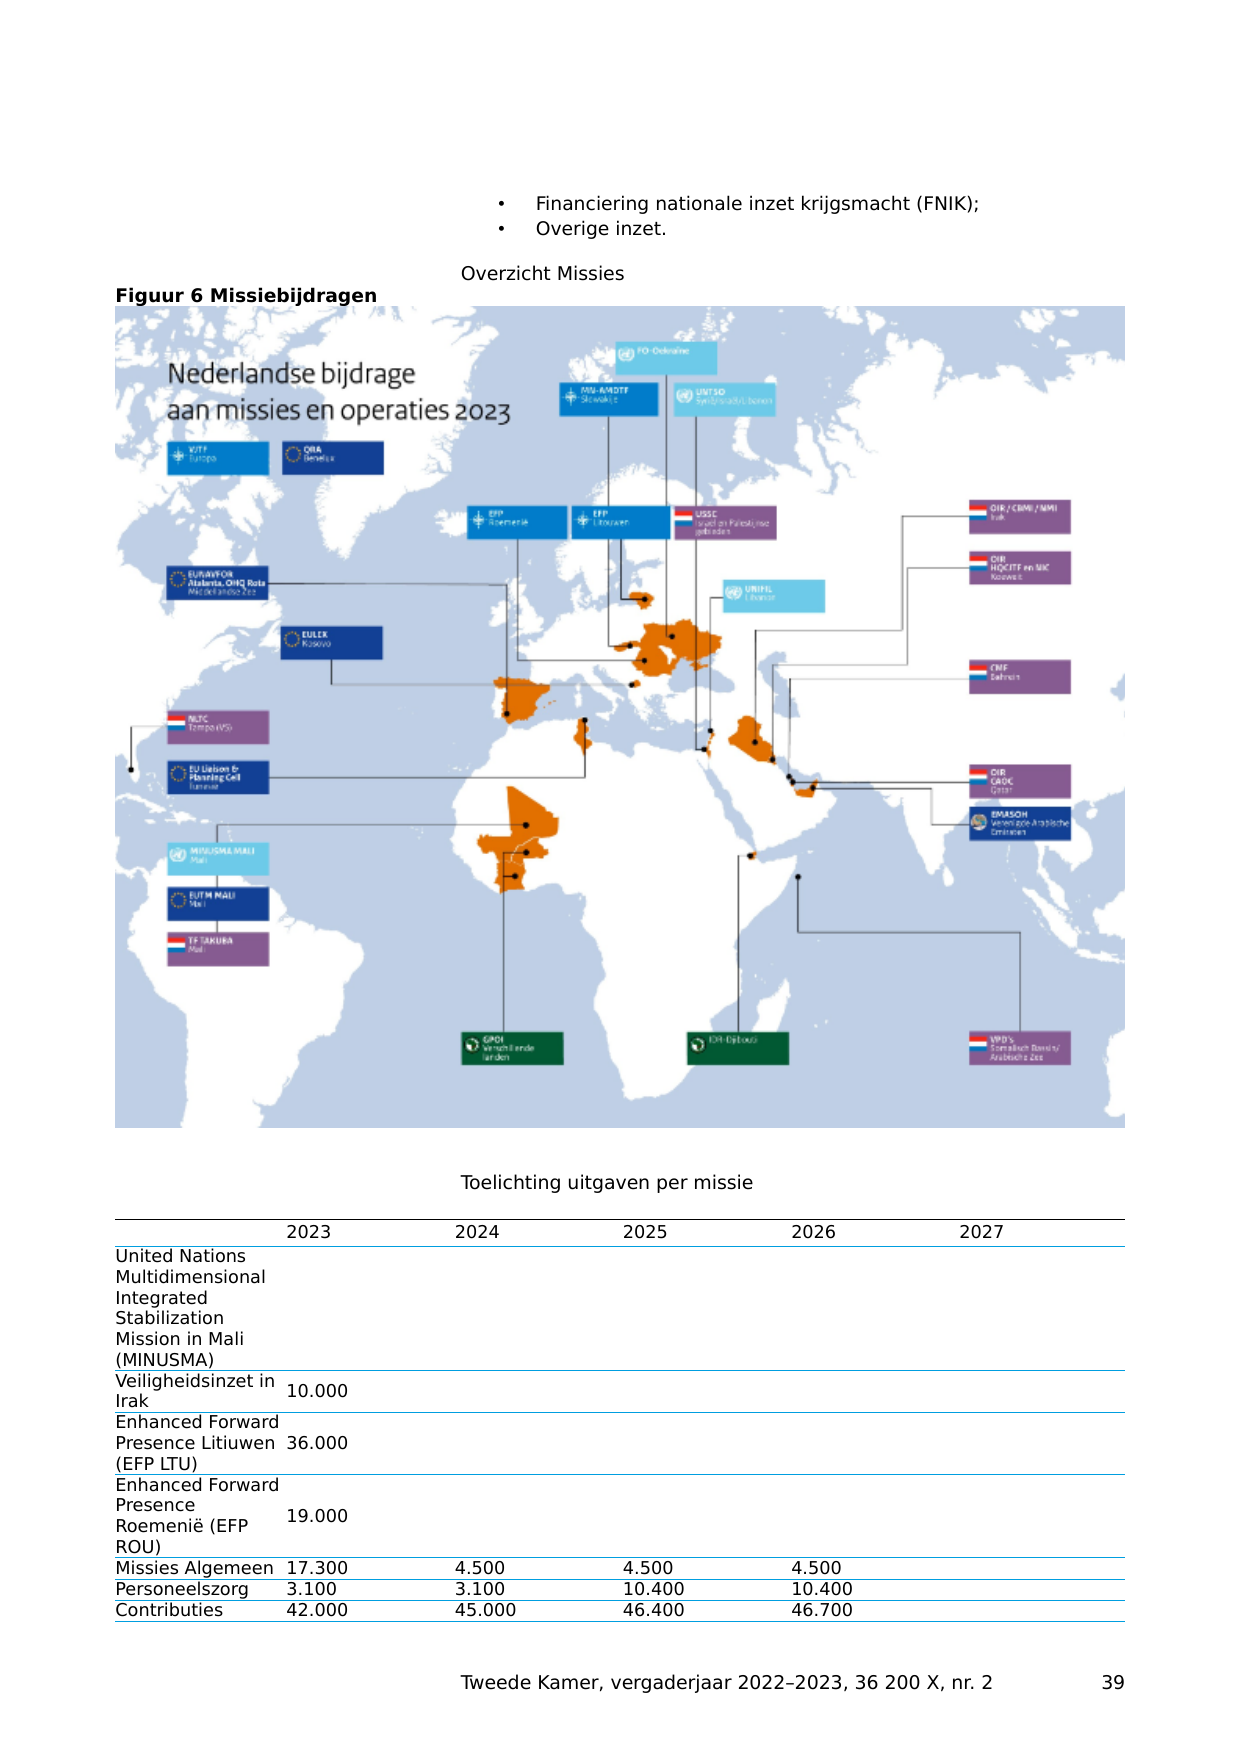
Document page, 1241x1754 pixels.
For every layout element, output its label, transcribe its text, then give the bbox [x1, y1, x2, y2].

table_cell [956, 1371, 1125, 1412]
table_cell 45.000 [452, 1601, 620, 1621]
table_cell 2025 [620, 1220, 788, 1246]
table_cell [956, 1558, 1125, 1578]
table_cell [620, 1475, 788, 1557]
table_cell 17.300 [283, 1558, 452, 1578]
table_cell [620, 1247, 788, 1370]
table_cell 10.400 [620, 1580, 788, 1599]
list Overige inzet. [498, 216, 1125, 241]
table_cell [115, 1220, 283, 1246]
table_cell 19.000 [283, 1475, 452, 1557]
table_cell [788, 1247, 956, 1370]
table_cell Missies Algemeen [115, 1558, 283, 1578]
table_cell [788, 1475, 956, 1557]
title Figuur 6 Missiebijdragen [115, 285, 1125, 306]
table_cell [452, 1371, 620, 1412]
table_cell 2024 [452, 1220, 620, 1246]
table_cell 3.100 [283, 1580, 452, 1599]
table_cell 2026 [788, 1220, 956, 1246]
list Financiering nationale inzet krijgsmacht (FNIK); [498, 191, 1125, 216]
table_cell 42.000 [283, 1601, 452, 1621]
table_cell 10.000 [283, 1371, 452, 1412]
table_cell [452, 1413, 620, 1474]
table_cell [956, 1580, 1125, 1599]
table_cell United Nations Multidimensional Integrated Stabilization Mission in Mali (MINUSMA) [115, 1247, 283, 1370]
table_cell 46.400 [620, 1601, 788, 1621]
table_cell [283, 1247, 452, 1370]
table_cell Personeelszorg [115, 1580, 283, 1599]
table_cell [620, 1413, 788, 1474]
table_cell [956, 1475, 1125, 1557]
table_cell [620, 1371, 788, 1412]
table_cell [452, 1475, 620, 1557]
title Overzicht Missies [461, 263, 1125, 285]
table_cell 4.500 [620, 1558, 788, 1578]
table_cell Enhanced Forward Presence Litiuwen (EFP LTU) [115, 1413, 283, 1474]
table_cell [788, 1371, 956, 1412]
table_cell 3.100 [452, 1580, 620, 1599]
table_cell 10.400 [788, 1580, 956, 1599]
table_cell 2027 [956, 1220, 1125, 1246]
table_cell [788, 1413, 956, 1474]
table_cell [956, 1601, 1125, 1621]
table_header Tabel 11 Overzicht Internationale inzet (BIV) (bedragen x € 1000) [115, 1194, 1125, 1219]
table_cell Contributies [115, 1601, 283, 1621]
table_cell 46.700 [788, 1601, 956, 1621]
table_cell Enhanced Forward Presence Roemenië (EFP ROU) [115, 1475, 283, 1557]
table_cell [452, 1247, 620, 1370]
table_cell 4.500 [788, 1558, 956, 1578]
table_cell 2023 [283, 1220, 452, 1246]
table_cell [956, 1247, 1125, 1370]
table_cell Veiligheidsinzet in Irak [115, 1371, 283, 1412]
table_cell 4.500 [452, 1558, 620, 1578]
table_cell [956, 1413, 1125, 1474]
table_cell 36.000 [283, 1413, 452, 1474]
title Toelichting uitgaven per missie [461, 1172, 1125, 1194]
